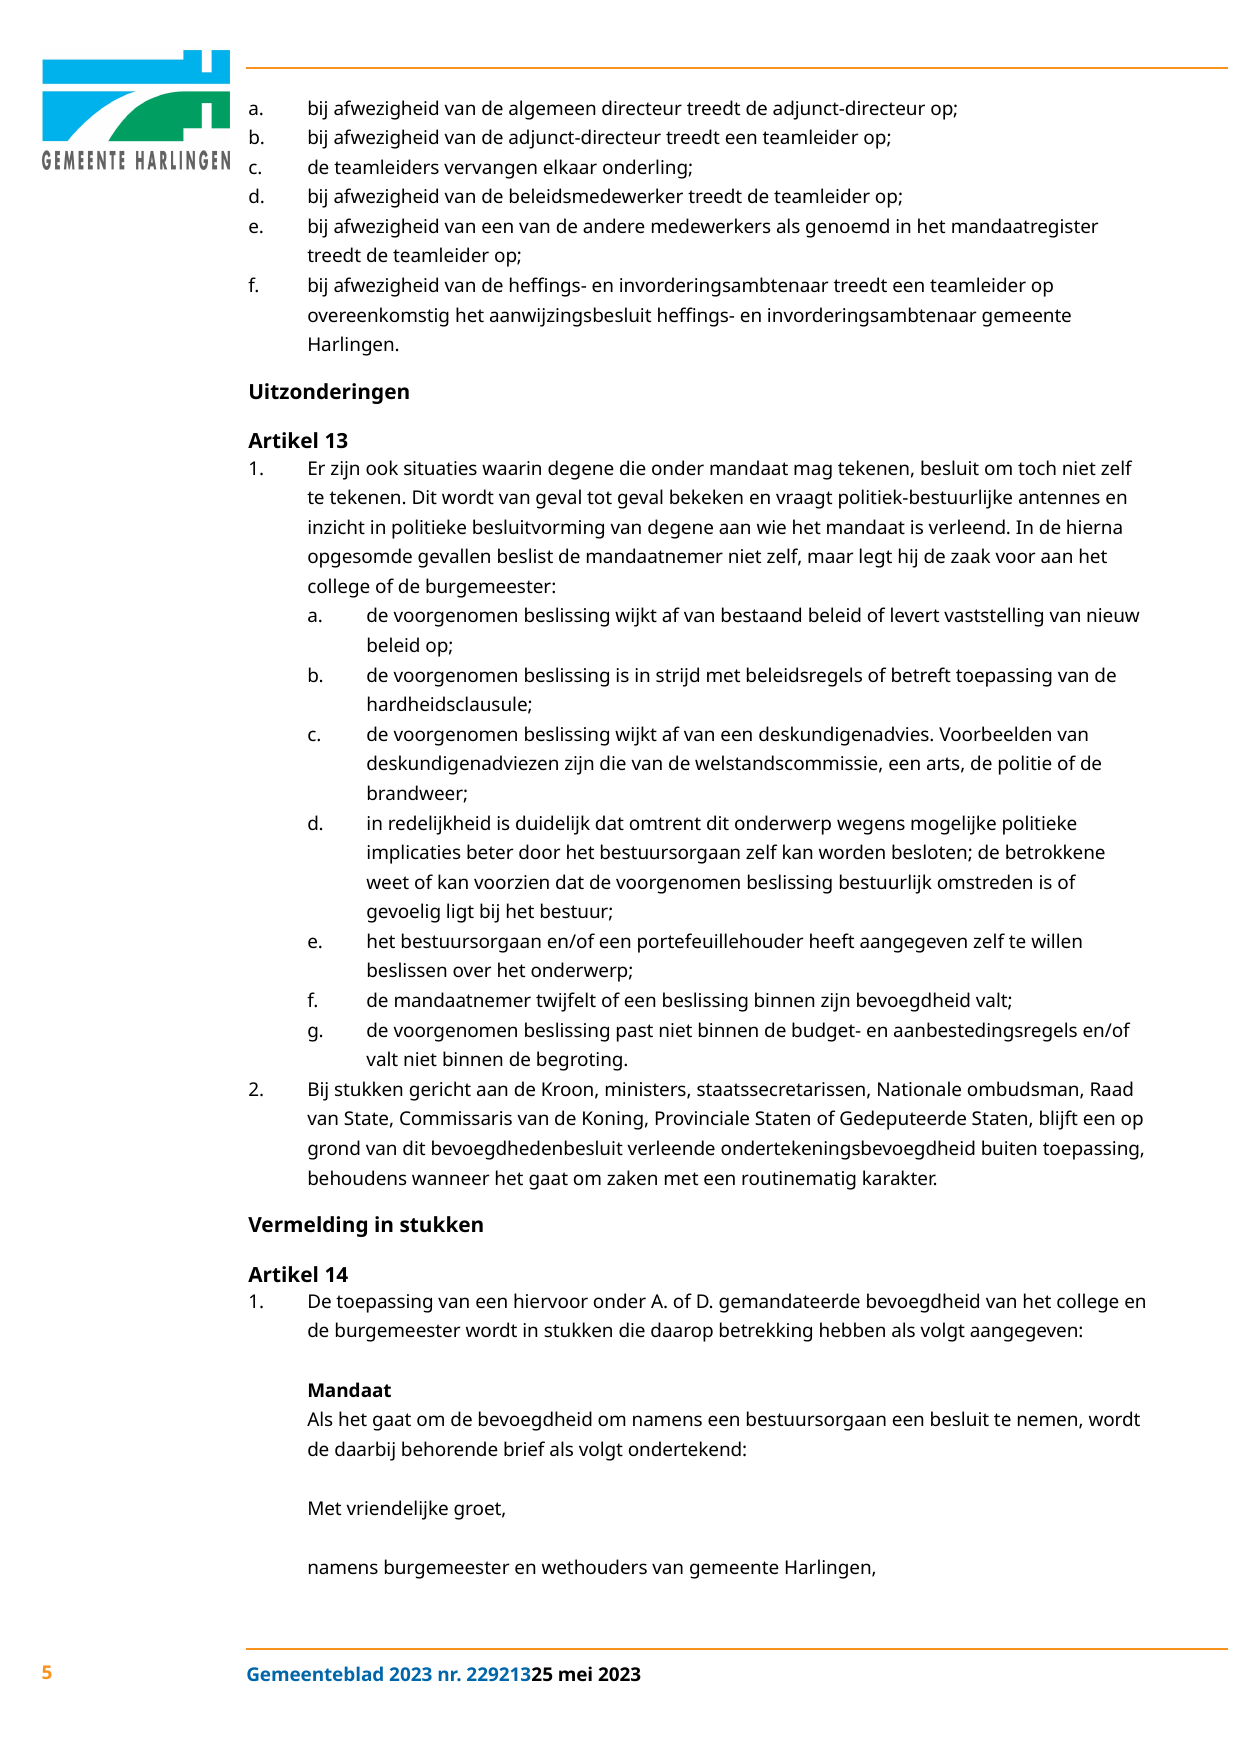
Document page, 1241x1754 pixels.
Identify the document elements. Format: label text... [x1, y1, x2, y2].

list namens burgemeester en wethouders van gemeente Harlingen, [248, 1554, 1152, 1580]
text Artikel 13 [248, 426, 1152, 455]
list bij afwezigheid van de heffings- en invorderingsambtenaar treedt een teamleider op overeenkomstig het aanwijzingsbesluit heffings- en invorderingsambtenaar gemeente Harlingen. [248, 272, 1152, 357]
list bij afwezigheid van de beleidsmedewerker treedt de teamleider op; [248, 183, 1152, 209]
list de voorgenomen beslissing wijkt af van bestaand beleid of levert vaststelling van nieuw beleid op; [307, 603, 1152, 658]
list De toepassing van een hiervoor onder A. of D. gemandateerde bevoegdheid van het college en de burgemeester wordt in stukken die daarop betrekking hebben als volgt aangegeven: [248, 1288, 1152, 1343]
text Artikel 14 [248, 1260, 1152, 1288]
list bij afwezigheid van de adjunct-directeur treedt een teamleider op; [248, 124, 1152, 150]
list de voorgenomen beslissing past niet binnen de budget- en aanbestedingsregels en/of valt niet binnen de begroting. [307, 1017, 1152, 1072]
list de teamleiders vervangen elkaar onderling; [248, 154, 1152, 180]
list Mandaat [248, 1377, 1152, 1403]
list Als het gaat om de bevoegdheid om namens een bestuursorgaan een besluit te nemen, wordt de daarbij behorende brief als volgt ondertekend: [248, 1406, 1152, 1462]
list bij afwezigheid van de algemeen directeur treedt de adjunct-directeur op; [248, 95, 1152, 121]
list Er zijn ook situaties waarin degene die onder mandaat mag tekenen, besluit om toch niet zelf te tekenen. Dit wordt van geval tot geval bekeken en vraagt politiek-bestuurlijke antennes en inzicht in politieke besluitvorming van degene aan wie het mandaat is verleend. In de hierna opgesomde gevallen beslist de mandaatnemer niet zelf, maar legt hij de zaak voor aan het college of de burgemeester: [248, 455, 1152, 599]
text Uitzonderingen [248, 377, 1152, 406]
list Bij stukken gericht aan de Kroon, ministers, staatssecretarissen, Nationale ombudsman, Raad van State, Commissaris van de Koning, Provinciale Staten of Gedeputeerde Staten, blijft een op grond van dit bevoegdhedenbesluit verleende ondertekeningsbevoegdheid buiten toepassing, behoudens wanneer het gaat om zaken met een routinematig karakter. [248, 1076, 1152, 1191]
list het bestuursorgaan en/of een portefeuillehouder heeft aangegeven zelf te willen beslissen over het onderwerp; [307, 928, 1152, 983]
list in redelijkheid is duidelijk dat omtrent dit onderwerp wegens mogelijke politieke implicaties beter door het bestuursorgaan zelf kan worden besloten; de betrokkene weet of kan voorzien dat de voorgenomen beslissing bestuurlijk omstreden is of gevoelig ligt bij het bestuur; [307, 810, 1152, 924]
text Vermelding in stukken [248, 1210, 1152, 1239]
list de voorgenomen beslissing is in strijd met beleidsregels of betreft toepassing van de hardheidsclausule; [307, 662, 1152, 717]
list bij afwezigheid van een van de andere medewerkers als genoemd in het mandaatregister treedt de teamleider op; [248, 213, 1152, 268]
list de mandaatnemer twijfelt of een beslissing binnen zijn bevoegdheid valt; [307, 987, 1152, 1013]
list de voorgenomen beslissing wijkt af van een deskundigenadvies. Voorbeelden van deskundigenadviezen zijn die van de welstandscommissie, een arts, de politie of de brandweer; [307, 721, 1152, 806]
list Met vriendelijke groet, [248, 1495, 1152, 1521]
picture [41, 47, 231, 172]
